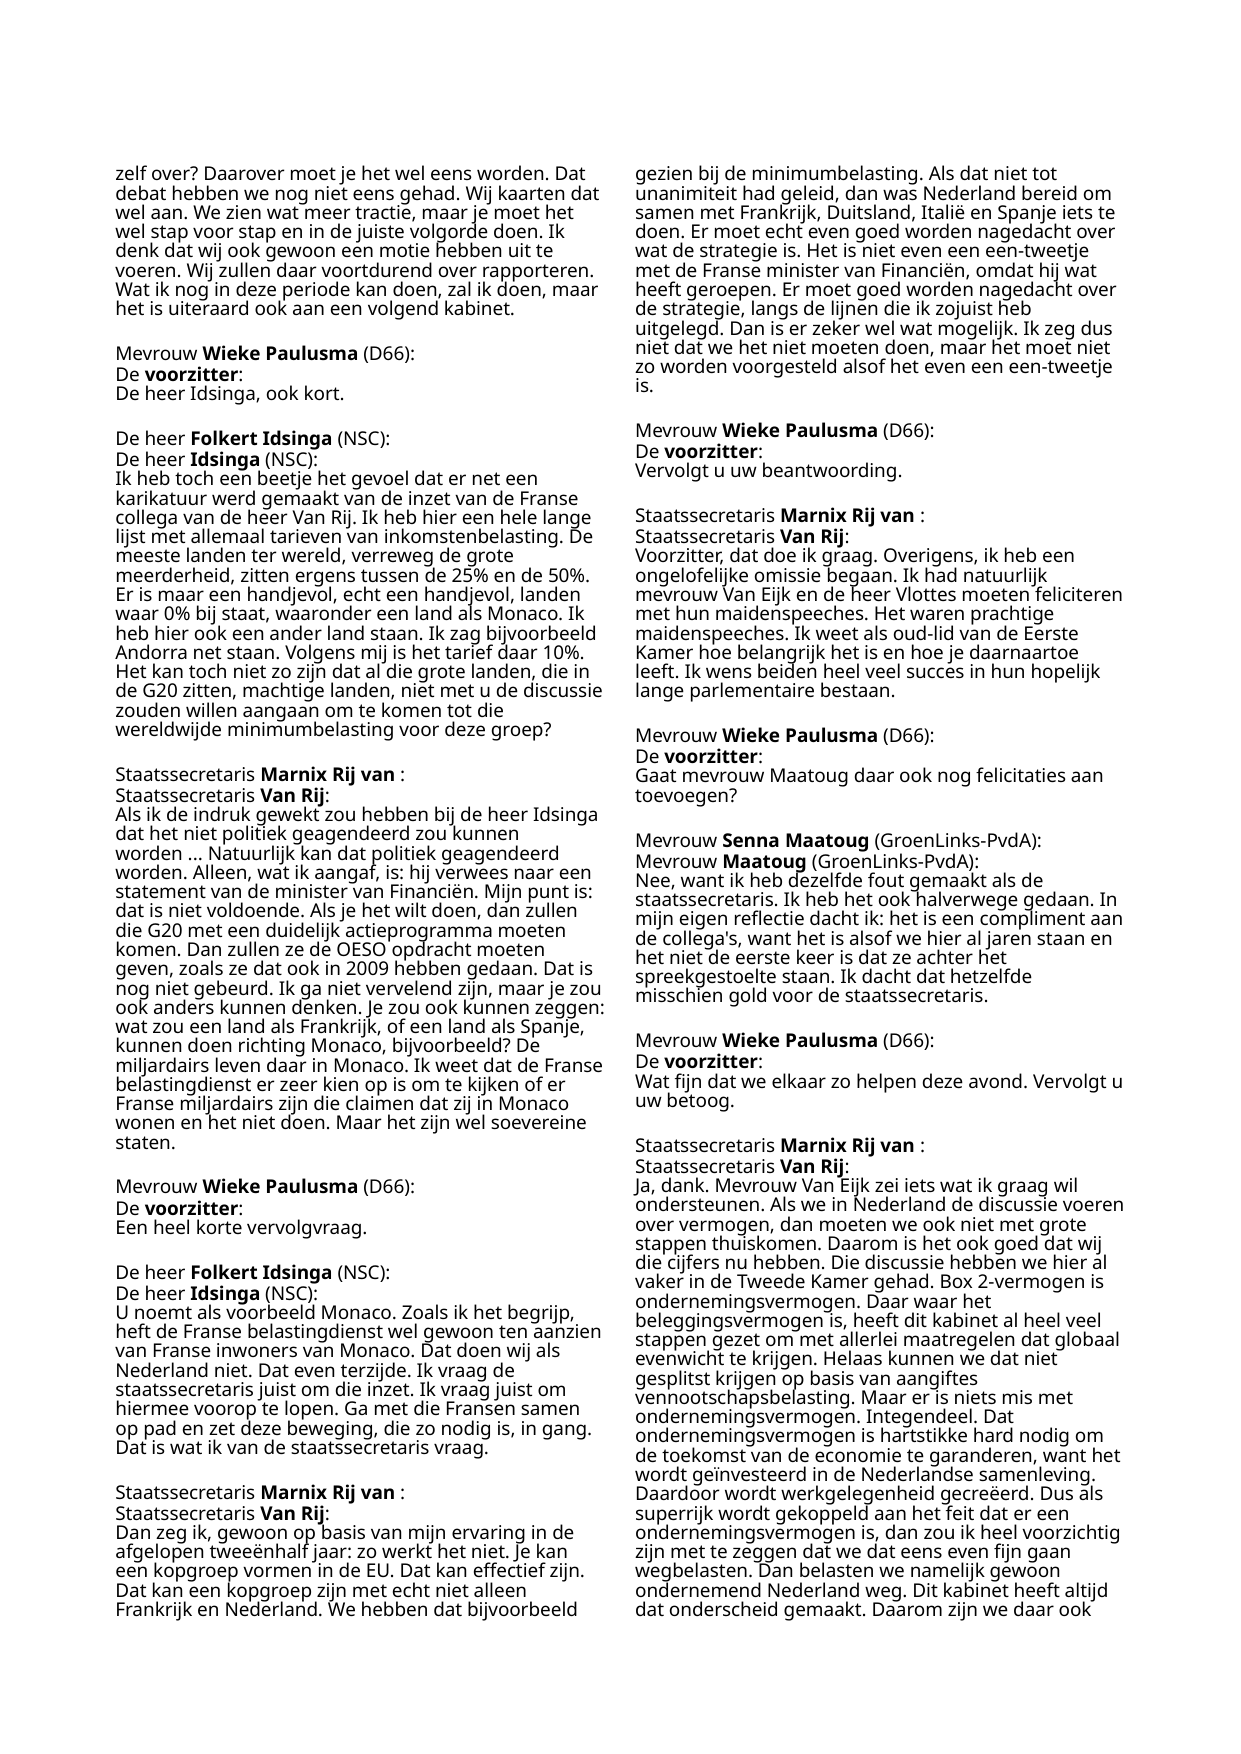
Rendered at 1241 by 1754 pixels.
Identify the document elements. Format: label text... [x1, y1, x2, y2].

text Staatssecretaris Marnix Rij van : [635, 1132, 1125, 1158]
text Vervolgt u uw beantwoording. [635, 462, 1125, 482]
text De voorzitter: [635, 748, 1125, 767]
text Ja, dank. Mevrouw Van Eijk zei iets wat ik graag wil ondersteunen. Als we in Nederland de discussie voeren over vermogen, dan moeten we ook niet met grote stappen thuiskomen. Daarom is het ook goed dat wij die cijfers nu hebben. Die discussie hebben we hier al vaker in de Tweede Kamer gehad. Box 2-vermogen is ondernemingsvermogen. Daar waar het beleggingsvermogen is, heeft dit kabinet al heel veel stappen gezet om met allerlei maatregelen dat globaal evenwicht te krijgen. Helaas kunnen we dat niet gesplitst krijgen op basis van aangiftes vennootschapsbelasting. Maar er is niets mis met ondernemingsvermogen. Integendeel. Dat ondernemingsvermogen is hartstikke hard nodig om de toekomst van de economie te garanderen, want het wordt geïnvesteerd in de Nederlandse samenleving. Daardoor wordt werkgelegenheid gecreëerd. Dus als superrijk wordt gekoppeld aan het feit dat er een ondernemingsvermogen is, dan zou ik heel voorzichtig zijn met te zeggen dat we dat eens even fijn gaan wegbelasten. Dan belasten we namelijk gewoon ondernemend Nederland weg. Dit kabinet heeft altijd dat onderscheid gemaakt. Daarom zijn we daar ook [635, 1177, 1125, 1620]
text De heer Idsinga (NSC): [115, 451, 605, 470]
text Dan zeg ik, gewoon op basis van mijn ervaring in de afgelopen tweeënhalf jaar: zo werkt het niet. Je kan een kopgroep vormen in de EU. Dat kan effectief zijn. Dat kan een kopgroep zijn met echt niet alleen Frankrijk en Nederland. We hebben dat bijvoorbeeld [115, 1524, 605, 1620]
text Mevrouw Wieke Paulusma (D66): [635, 722, 1125, 748]
text De heer Folkert Idsinga (NSC): [115, 1259, 605, 1284]
text Mevrouw Maatoug (GroenLinks-PvdA): [635, 853, 1125, 872]
text Gaat mevrouw Maatoug daar ook nog felicitaties aan toevoegen? [635, 767, 1125, 806]
text Mevrouw Wieke Paulusma (D66): [635, 417, 1125, 443]
text De heer Folkert Idsinga (NSC): [115, 425, 605, 451]
text zelf over? Daarover moet je het wel eens worden. Dat debat hebben we nog niet eens gehad. Wij kaarten dat wel aan. We zien wat meer tractie, maar je moet het wel stap voor stap en in de juiste volgorde doen. Ik denk dat wij ook gewoon een motie hebben uit te voeren. Wij zullen daar voortdurend over rapporteren. Wat ik nog in deze periode kan doen, zal ik doen, maar het is uiteraard ook aan een volgend kabinet. [115, 165, 605, 319]
text De voorzitter: [635, 1053, 1125, 1073]
text De heer Idsinga (NSC): [115, 1284, 605, 1304]
text Staatssecretaris Marnix Rij van : [115, 1479, 605, 1504]
text De voorzitter: [115, 366, 605, 385]
text Ik heb toch een beetje het gevoel dat er net een karikatuur werd gemaakt van de inzet van de Franse collega van de heer Van Rij. Ik heb hier een hele lange lijst met allemaal tarieven van inkomstenbelasting. De meeste landen ter wereld, verreweg de grote meerderheid, zitten ergens tussen de 25% en de 50%. Er is maar een handjevol, echt een handjevol, landen waar 0% bij staat, waaronder een land als Monaco. Ik heb hier ook een ander land staan. Ik zag bijvoorbeeld Andorra net staan. Volgens mij is het tarief daar 10%. Het kan toch niet zo zijn dat al die grote landen, die in de G20 zitten, machtige landen, niet met u de discussie zouden willen aangaan om te komen tot die wereldwijde minimumbelasting voor deze groep? [115, 470, 605, 740]
text Staatssecretaris Marnix Rij van : [635, 502, 1125, 528]
text gezien bij de minimumbelasting. Als dat niet tot unanimiteit had geleid, dan was Nederland bereid om samen met Frankrijk, Duitsland, Italië en Spanje iets te doen. Er moet echt even goed worden nagedacht over wat de strategie is. Het is niet even een een-tweetje met de Franse minister van Financiën, omdat hij wat heeft geroepen. Er moet goed worden nagedacht over de strategie, langs de lijnen die ik zojuist heb uitgelegd. Dan is er zeker wel wat mogelijk. Ik zeg dus niet dat we het niet moeten doen, maar het moet niet zo worden voorgesteld alsof het even een een-tweetje is. [635, 165, 1125, 397]
text Een heel korte vervolgvraag. [115, 1219, 605, 1238]
text Als ik de indruk gewekt zou hebben bij de heer Idsinga dat het niet politiek geagendeerd zou kunnen worden ... Natuurlijk kan dat politiek geagendeerd worden. Alleen, wat ik aangaf, is: hij verwees naar een statement van de minister van Financiën. Mijn punt is: dat is niet voldoende. Als je het wilt doen, dan zullen die G20 met een duidelijk actieprogramma moeten komen. Dan zullen ze de OESO opdracht moeten geven, zoals ze dat ook in 2009 hebben gedaan. Dat is nog niet gebeurd. Ik ga niet vervelend zijn, maar je zou ook anders kunnen denken. Je zou ook kunnen zeggen: wat zou een land als Frankrijk, of een land als Spanje, kunnen doen richting Monaco, bijvoorbeeld? De miljardairs leven daar in Monaco. Ik weet dat de Franse belastingdienst er zeer kien op is om te kijken of er Franse miljardairs zijn die claimen dat zij in Monaco wonen en het niet doen. Maar het zijn wel soevereine staten. [115, 806, 605, 1153]
text Mevrouw Wieke Paulusma (D66): [635, 1028, 1125, 1053]
text De voorzitter: [115, 1199, 605, 1219]
text Mevrouw Senna Maatoug (GroenLinks-PvdA): [635, 827, 1125, 853]
text Mevrouw Wieke Paulusma (D66): [115, 1174, 605, 1199]
text Voorzitter, dat doe ik graag. Overigens, ik heb een ongelofelijke omissie begaan. Ik had natuurlijk mevrouw Van Eijk en de heer Vlottes moeten feliciteren met hun maidenspeeches. Het waren prachtige maidenspeeches. Ik weet als oud-lid van de Eerste Kamer hoe belangrijk het is en hoe je daarnaartoe leeft. Ik wens beiden heel veel succes in hun hopelijk lange parlementaire bestaan. [635, 547, 1125, 702]
text U noemt als voorbeeld Monaco. Zoals ik het begrijp, heft de Franse belastingdienst wel gewoon ten aanzien van Franse inwoners van Monaco. Dat doen wij als Nederland niet. Dat even terzijde. Ik vraag de staatssecretaris juist om die inzet. Ik vraag juist om hiermee voorop te lopen. Ga met die Fransen samen op pad en zet deze beweging, die zo nodig is, in gang. Dat is wat ik van de staatssecretaris vraag. [115, 1304, 605, 1458]
text Staatssecretaris Van Rij: [115, 787, 605, 806]
text Staatssecretaris Van Rij: [635, 528, 1125, 547]
text Nee, want ik heb dezelfde fout gemaakt als de staatssecretaris. Ik heb het ook halverwege gedaan. In mijn eigen reflectie dacht ik: het is een compliment aan de collega's, want het is alsof we hier al jaren staan en het niet de eerste keer is dat ze achter het spreekgestoelte staan. Ik dacht dat hetzelfde misschien gold voor de staatssecretaris. [635, 872, 1125, 1007]
text De heer Idsinga, ook kort. [115, 385, 605, 404]
text Wat fijn dat we elkaar zo helpen deze avond. Vervolgt u uw betoog. [635, 1073, 1125, 1111]
text Mevrouw Wieke Paulusma (D66): [115, 340, 605, 366]
text Staatssecretaris Van Rij: [115, 1504, 605, 1524]
text Staatssecretaris Van Rij: [635, 1158, 1125, 1177]
text Staatssecretaris Marnix Rij van : [115, 761, 605, 787]
text De voorzitter: [635, 443, 1125, 462]
